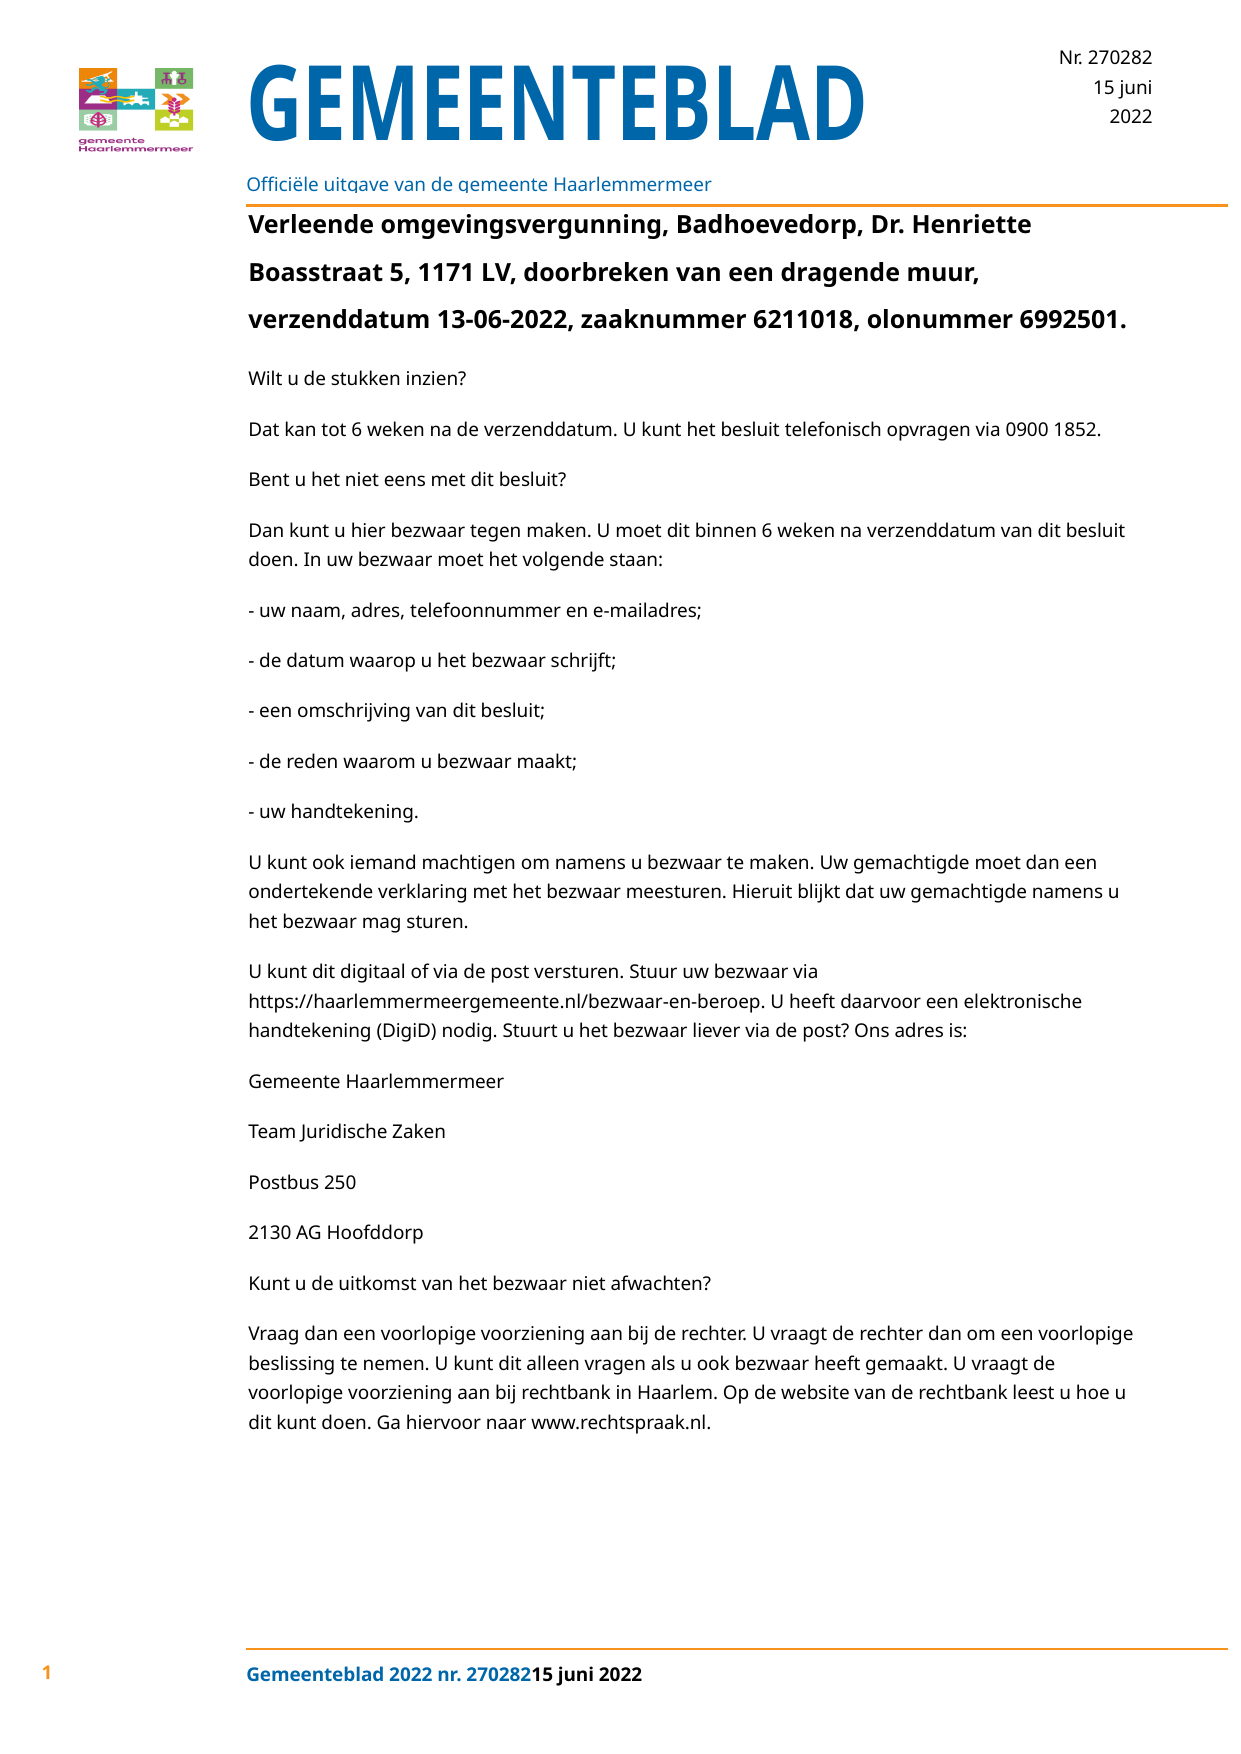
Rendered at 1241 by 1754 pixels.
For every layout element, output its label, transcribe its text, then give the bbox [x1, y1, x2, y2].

text Verleende omgevingsvergunning, Badhoevedorp, Dr. Henriette Boasstraat 5, 1171 LV, doorbreken van een dragende muur, verzenddatum 13-06-2022, zaaknummer 6211018, olonummer 6992501. [248, 207, 1152, 336]
text - de reden waarom u bezwaar maakt; [248, 748, 1152, 774]
text - de datum waarop u het bezwaar schrijft; [248, 647, 1152, 673]
text Postbus 250 [248, 1169, 1152, 1194]
text Wilt u de stukken inzien? [248, 366, 1152, 391]
text - uw handtekening. [248, 798, 1152, 824]
text U kunt ook iemand machtigen om namens u bezwaar te maken. Uw gemachtigde moet dan een ondertekende verklaring met het bezwaar meesturen. Hieruit blijkt dat uw gemachtigde namens u het bezwaar mag sturen. [248, 849, 1152, 934]
text Vraag dan een voorlopige voorziening aan bij de rechter. U vraagt de rechter dan om een voorlopige beslissing te nemen. U kunt dit alleen vragen als u ook bezwaar heeft gemaakt. U vraagt de voorlopige voorziening aan bij rechtbank in Haarlem. Op de website van de rechtbank leest u hoe u dit kunt doen. Ga hiervoor naar www.rechtspraak.nl. [248, 1320, 1152, 1434]
picture [41, 47, 231, 172]
text - uw naam, adres, telefoonnummer en e-mailadres; [248, 597, 1152, 622]
text Kunt u de uitkomst van het bezwaar niet afwachten? [248, 1270, 1152, 1295]
text Dan kunt u hier bezwaar tegen maken. U moet dit binnen 6 weken na verzenddatum van dit besluit doen. In uw bezwaar moet het volgende staan: [248, 517, 1152, 572]
text - een omschrijving van dit besluit; [248, 698, 1152, 723]
text Gemeente Haarlemmermeer [248, 1068, 1152, 1094]
text Team Juridische Zaken [248, 1118, 1152, 1144]
text Bent u het niet eens met dit besluit? [248, 466, 1152, 492]
text 2130 AG Hoofddorp [248, 1219, 1152, 1245]
text U kunt dit digitaal of via de post versturen. Stuur uw bezwaar via https://haarlemmermeergemeente.nl/bezwaar-en-beroep. U heeft daarvoor een elektronische handtekening (DigiD) nodig. Stuurt u het bezwaar liever via de post? Ons adres is: [248, 958, 1152, 1043]
text Dat kan tot 6 weken na de verzenddatum. U kunt het besluit telefonisch opvragen via 0900 1852. [248, 416, 1152, 442]
